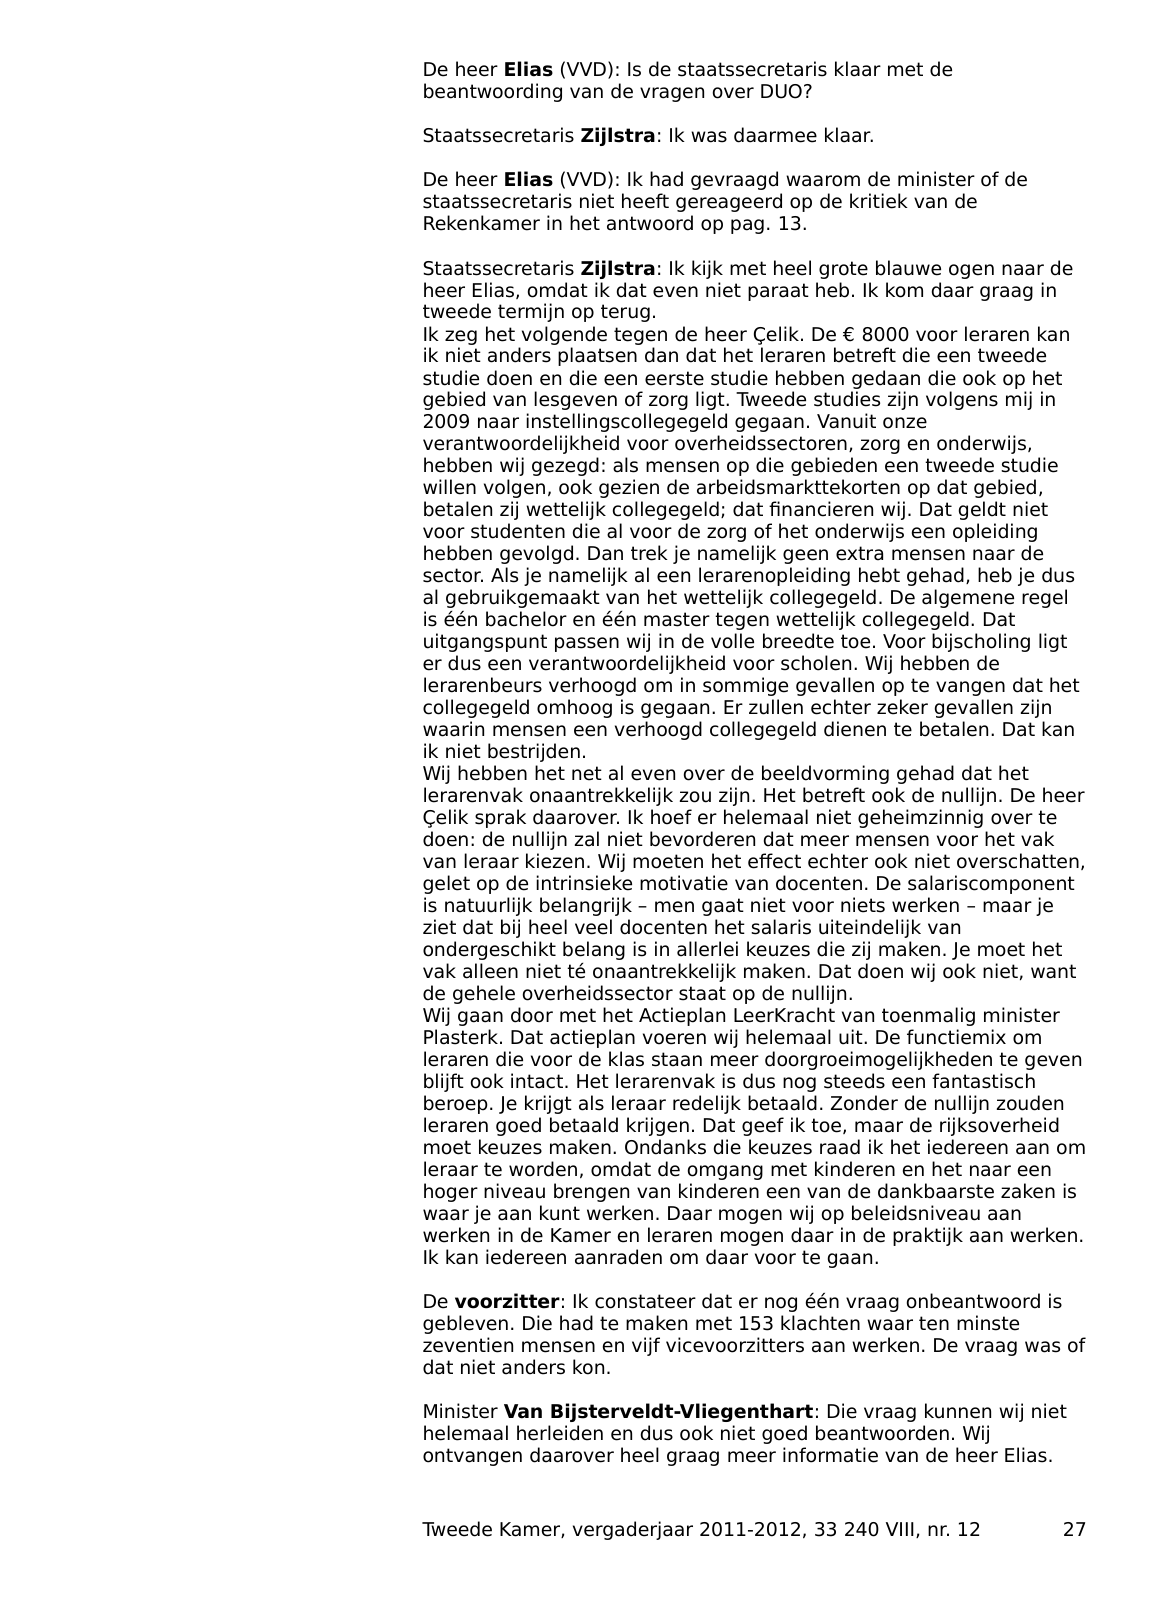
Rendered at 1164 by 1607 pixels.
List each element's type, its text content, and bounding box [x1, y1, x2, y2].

text Staatssecretaris Zijlstra: Ik kijk met heel grote blauwe ogen naar de heer Elias, omdat ik dat even niet paraat heb. Ik kom daar graag in tweede termijn op terug. [422, 257, 1087, 323]
text Wij gaan door met het Actieplan LeerKracht van toenmalig minister Plasterk. Dat actieplan voeren wij helemaal uit. De functiemix om leraren die voor de klas staan meer doorgroeimogelijkheden te geven blijft ook intact. Het lerarenvak is dus nog steeds een fantastisch beroep. Je krijgt als leraar redelijk betaald. Zonder de nullijn zouden leraren goed betaald krijgen. Dat geef ik toe, maar de rijksoverheid moet keuzes maken. Ondanks die keuzes raad ik het iedereen aan om leraar te worden, omdat de omgang met kinderen en het naar een hoger niveau brengen van kinderen een van de dankbaarste zaken is waar je aan kunt werken. Daar mogen wij op beleidsniveau aan werken in de Kamer en leraren mogen daar in de praktijk aan werken. Ik kan iedereen aanraden om daar voor te gaan. [422, 1005, 1087, 1268]
text De heer Elias (VVD): Is de staatssecretaris klaar met de beantwoording van de vragen over DUO? [422, 59, 1087, 103]
text Staatssecretaris Zijlstra: Ik was daarmee klaar. [422, 125, 1087, 147]
text Ik zeg het volgende tegen de heer Çelik. De € 8000 voor leraren kan ik niet anders plaatsen dan dat het leraren betreft die een tweede studie doen en die een eerste studie hebben gedaan die ook op het gebied van lesgeven of zorg ligt. Tweede studies zijn volgens mij in 2009 naar instellingscollegegeld gegaan. Vanuit onze verantwoordelijkheid voor overheidssectoren, zorg en onderwijs, hebben wij gezegd: als mensen op die gebieden een tweede studie willen volgen, ook gezien de arbeidsmarkttekorten op dat gebied, betalen zij wettelijk collegegeld; dat financieren wij. Dat geldt niet voor studenten die al voor de zorg of het onderwijs een opleiding hebben gevolgd. Dan trek je namelijk geen extra mensen naar de sector. Als je namelijk al een lerarenopleiding hebt gehad, heb je dus al gebruikgemaakt van het wettelijk collegegeld. De algemene regel is één bachelor en één master tegen wettelijk collegegeld. Dat uitgangspunt passen wij in de volle breedte toe. Voor bijscholing ligt er dus een verantwoordelijkheid voor scholen. Wij hebben de lerarenbeurs verhoogd om in sommige gevallen op te vangen dat het collegegeld omhoog is gegaan. Er zullen echter zeker gevallen zijn waarin mensen een verhoogd collegegeld dienen te betalen. Dat kan ik niet bestrijden. [422, 323, 1087, 763]
text Minister Van Bijsterveldt-Vliegenthart: Die vraag kunnen wij niet helemaal herleiden en dus ook niet goed beantwoorden. Wij ontvangen daarover heel graag meer informatie van de heer Elias. [422, 1401, 1087, 1467]
text De heer Elias (VVD): Ik had gevraagd waarom de minister of de staatssecretaris niet heeft gereageerd op de kritiek van de Rekenkamer in het antwoord op pag. 13. [422, 169, 1087, 235]
text De voorzitter: Ik constateer dat er nog één vraag onbeantwoord is gebleven. Die had te maken met 153 klachten waar ten minste zeventien mensen en vijf vicevoorzitters aan werken. De vraag was of dat niet anders kon. [422, 1291, 1087, 1379]
text Wij hebben het net al even over de beeldvorming gehad dat het lerarenvak onaantrekkelijk zou zijn. Het betreft ook de nullijn. De heer Çelik sprak daarover. Ik hoef er helemaal niet geheimzinnig over te doen: de nullijn zal niet bevorderen dat meer mensen voor het vak van leraar kiezen. Wij moeten het effect echter ook niet overschatten, gelet op de intrinsieke motivatie van docenten. De salariscomponent is natuurlijk belangrijk – men gaat niet voor niets werken – maar je ziet dat bij heel veel docenten het salaris uiteindelijk van ondergeschikt belang is in allerlei keuzes die zij maken. Je moet het vak alleen niet té onaantrekkelijk maken. Dat doen wij ook niet, want de gehele overheidssector staat op de nullijn. [422, 763, 1087, 1005]
